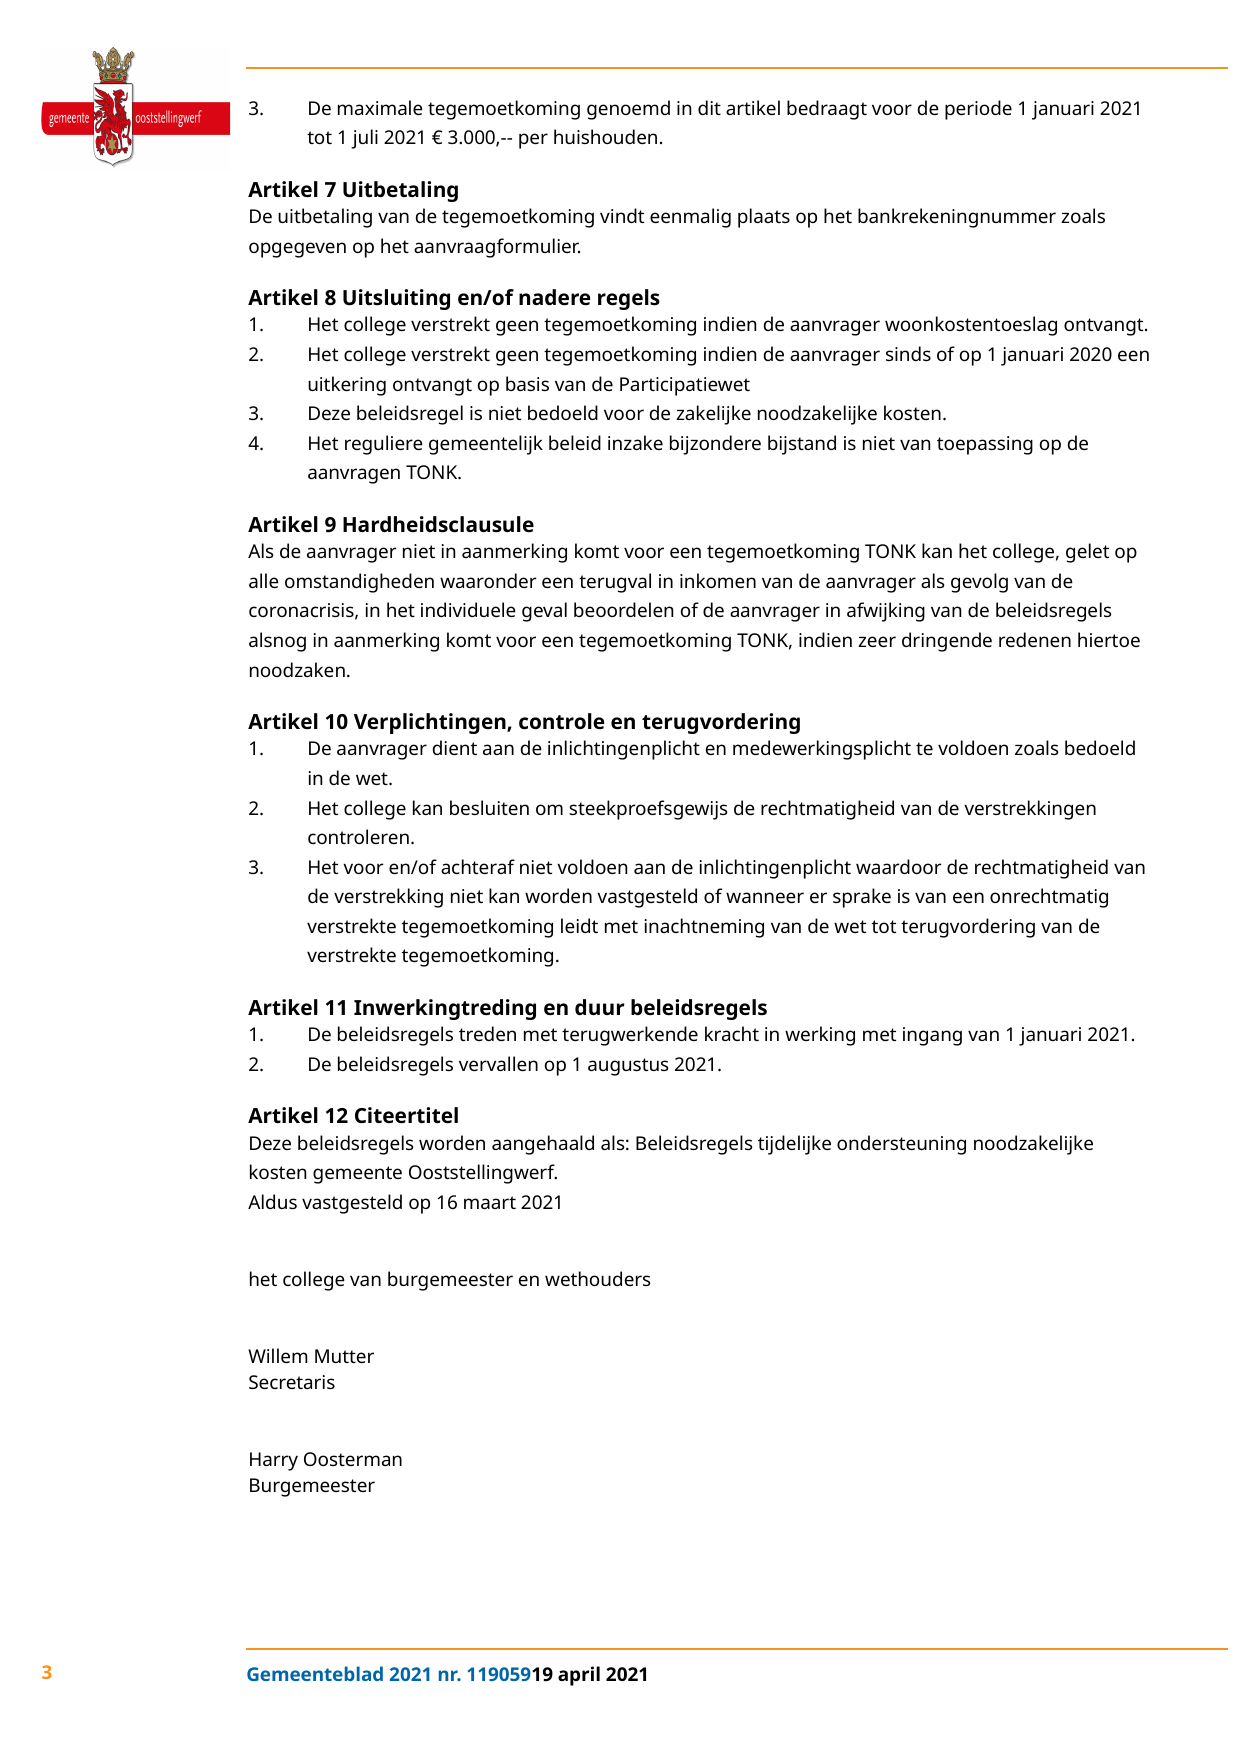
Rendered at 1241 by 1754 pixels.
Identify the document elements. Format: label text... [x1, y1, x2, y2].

text Artikel 8 Uitsluiting en/of nadere regels [248, 283, 1152, 312]
text Artikel 10 Verplichtingen, controle en terugvordering [248, 707, 1152, 736]
list Het reguliere gemeentelijk beleid inzake bijzondere bijstand is niet van toepassing op de aanvragen TONK. [248, 430, 1152, 485]
text Willem Mutter [248, 1343, 1152, 1369]
text De uitbetaling van de tegemoetkoming vindt eenmalig plaats op het bankrekeningnummer zoals opgegeven op het aanvraagformulier. [248, 203, 1152, 258]
list Deze beleidsregel is niet bedoeld voor de zakelijke noodzakelijke kosten. [248, 400, 1152, 426]
text Deze beleidsregels worden aangehaald als: Beleidsregels tijdelijke ondersteuning noodzakelijke kosten gemeente Ooststellingwerf. [248, 1130, 1152, 1185]
text Artikel 9 Hardheidsclausule [248, 510, 1152, 538]
picture [41, 47, 231, 172]
text Secretaris [248, 1369, 1152, 1395]
text Burgemeester [248, 1472, 1152, 1498]
text het college van burgemeester en wethouders [248, 1266, 1152, 1292]
text Harry Oosterman [248, 1446, 1152, 1472]
text Artikel 12 Citeertitel [248, 1102, 1152, 1130]
text Als de aanvrager niet in aanmerking komt voor een tegemoetkoming TONK kan het college, gelet op alle omstandigheden waaronder een terugval in inkomen van de aanvrager als gevolg van de coronacrisis, in het individuele geval beoordelen of de aanvrager in afwijking van de beleidsregels alsnog in aanmerking komt voor een tegemoetkoming TONK, indien zeer dringende redenen hiertoe noodzaken. [248, 538, 1152, 682]
list De aanvrager dient aan de inlichtingenplicht en medewerkingsplicht te voldoen zoals bedoeld in de wet. [248, 736, 1152, 791]
list Het college verstrekt geen tegemoetkoming indien de aanvrager sinds of op 1 januari 2020 een uitkering ontvangt op basis van de Participatiewet [248, 341, 1152, 397]
text Artikel 7 Uitbetaling [248, 175, 1152, 203]
list De beleidsregels treden met terugwerkende kracht in werking met ingang van 1 januari 2021. [248, 1022, 1152, 1047]
text Aldus vastgesteld op 16 maart 2021 [248, 1189, 1152, 1215]
list De maximale tegemoetkoming genoemd in dit artikel bedraagt voor de periode 1 januari 2021 tot 1 juli 2021 € 3.000,-- per huishouden. [248, 95, 1152, 150]
list De beleidsregels vervallen op 1 augustus 2021. [248, 1051, 1152, 1077]
list Het voor en/of achteraf niet voldoen aan de inlichtingenplicht waardoor de rechtmatigheid van de verstrekking niet kan worden vastgesteld of wanneer er sprake is van een onrechtmatig verstrekte tegemoetkoming leidt met inachtneming van de wet tot terugvordering van de verstrekte tegemoetkoming. [248, 854, 1152, 968]
text Artikel 11 Inwerkingtreding en duur beleidsregels [248, 993, 1152, 1022]
list Het college kan besluiten om steekproefsgewijs de rechtmatigheid van de verstrekkingen controleren. [248, 795, 1152, 850]
list Het college verstrekt geen tegemoetkoming indien de aanvrager woonkostentoeslag ontvangt. [248, 312, 1152, 337]
